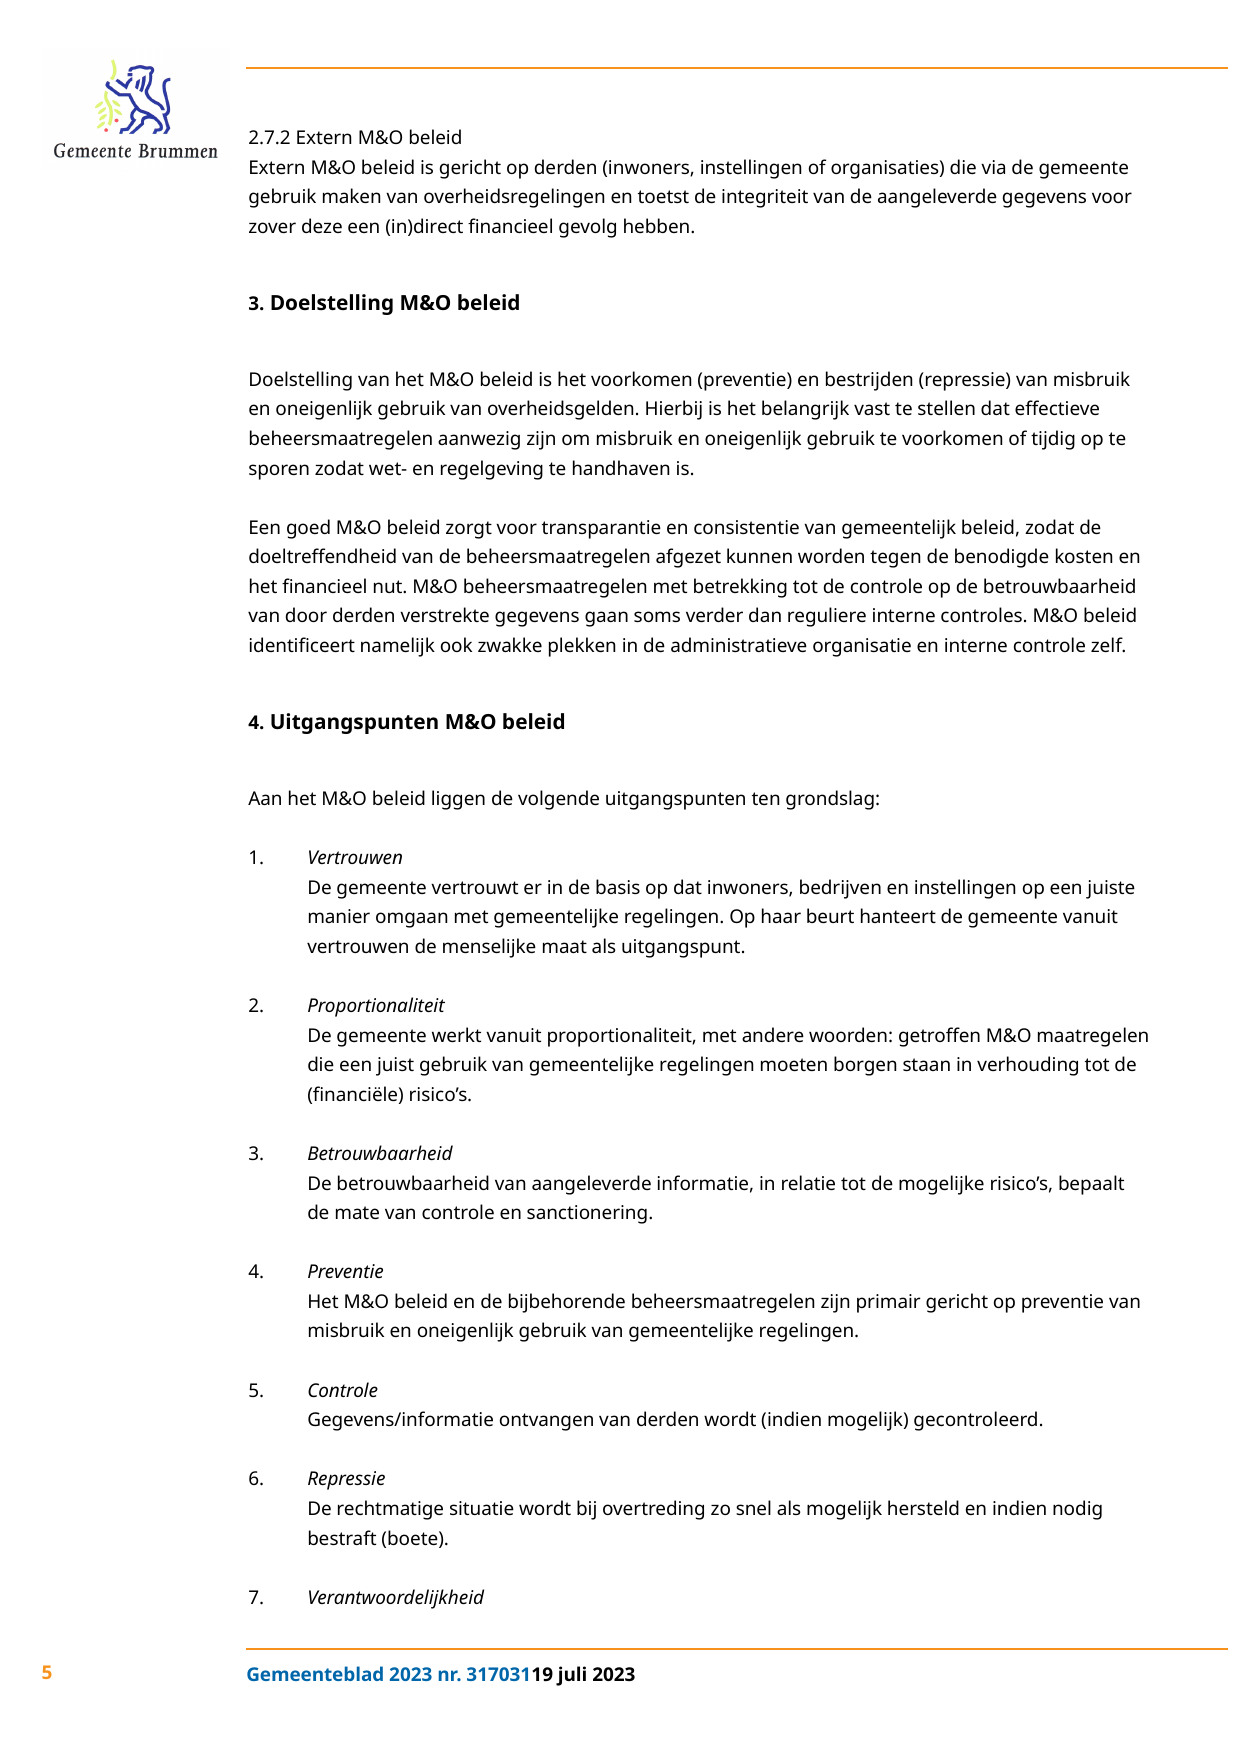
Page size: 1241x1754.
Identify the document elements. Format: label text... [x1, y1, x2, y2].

text 2.7.2 Extern M&O beleid [248, 124, 1152, 150]
list Preventie [248, 1258, 1152, 1284]
text 3. Doelstelling M&O beleid [248, 288, 1152, 317]
list De betrouwbaarheid van aangeleverde informatie, in relatie tot de mogelijke risico’s, bepaalt de mate van controle en sanctionering. [248, 1170, 1152, 1225]
list Betrouwbaarheid [248, 1140, 1152, 1166]
text Doelstelling van het M&O beleid is het voorkomen (preventie) en bestrijden (repressie) van misbruik en oneigenlijk gebruik van overheidsgelden. Hierbij is het belangrijk vast te stellen dat effectieve beheersmaatregelen aanwezig zijn om misbruik en oneigenlijk gebruik te voorkomen of tijdig op te sporen zodat wet- en regelgeving te handhaven is. [248, 366, 1152, 481]
list Proportionaliteit [248, 992, 1152, 1018]
list Controle [248, 1377, 1152, 1403]
list Repressie [248, 1466, 1152, 1491]
list Het M&O beleid en de bijbehorende beheersmaatregelen zijn primair gericht op preventie van misbruik en oneigenlijk gebruik van gemeentelijke regelingen. [248, 1288, 1152, 1343]
text Extern M&O beleid is gericht op derden (inwoners, instellingen of organisaties) die via de gemeente gebruik maken van overheidsregelingen en toetst de integriteit van de aangeleverde gegevens voor zover deze een (in)direct financieel gevolg hebben. [248, 154, 1152, 239]
list Gegevens/informatie ontvangen van derden wordt (indien mogelijk) gecontroleerd. [248, 1406, 1152, 1432]
picture [41, 47, 231, 172]
text Een goed M&O beleid zorgt voor transparantie en consistentie van gemeentelijk beleid, zodat de doeltreffendheid van de beheersmaatregelen afgezet kunnen worden tegen de benodigde kosten en het financieel nut. M&O beheersmaatregelen met betrekking tot de controle op de betrouwbaarheid van door derden verstrekte gegevens gaan soms verder dan reguliere interne controles. M&O beleid identificeert namelijk ook zwakke plekken in de administratieve organisatie en interne controle zelf. [248, 514, 1152, 658]
list De rechtmatige situatie wordt bij overtreding zo snel als mogelijk hersteld en indien nodig bestraft (boete). [248, 1495, 1152, 1551]
text Aan het M&O beleid liggen de volgende uitgangspunten ten grondslag: [248, 785, 1152, 811]
list De gemeente werkt vanuit proportionaliteit, met andere woorden: getroffen M&O maatregelen die een juist gebruik van gemeentelijke regelingen moeten borgen staan in verhouding tot de (financiële) risico’s. [248, 1022, 1152, 1107]
list De gemeente vertrouwt er in de basis op dat inwoners, bedrijven en instellingen op een juiste manier omgaan met gemeentelijke regelingen. Op haar beurt hanteert de gemeente vanuit vertrouwen de menselijke maat als uitgangspunt. [248, 874, 1152, 959]
text 4. Uitgangspunten M&O beleid [248, 707, 1152, 736]
list Vertrouwen [248, 844, 1152, 870]
list Verantwoordelijkheid [248, 1584, 1152, 1610]
